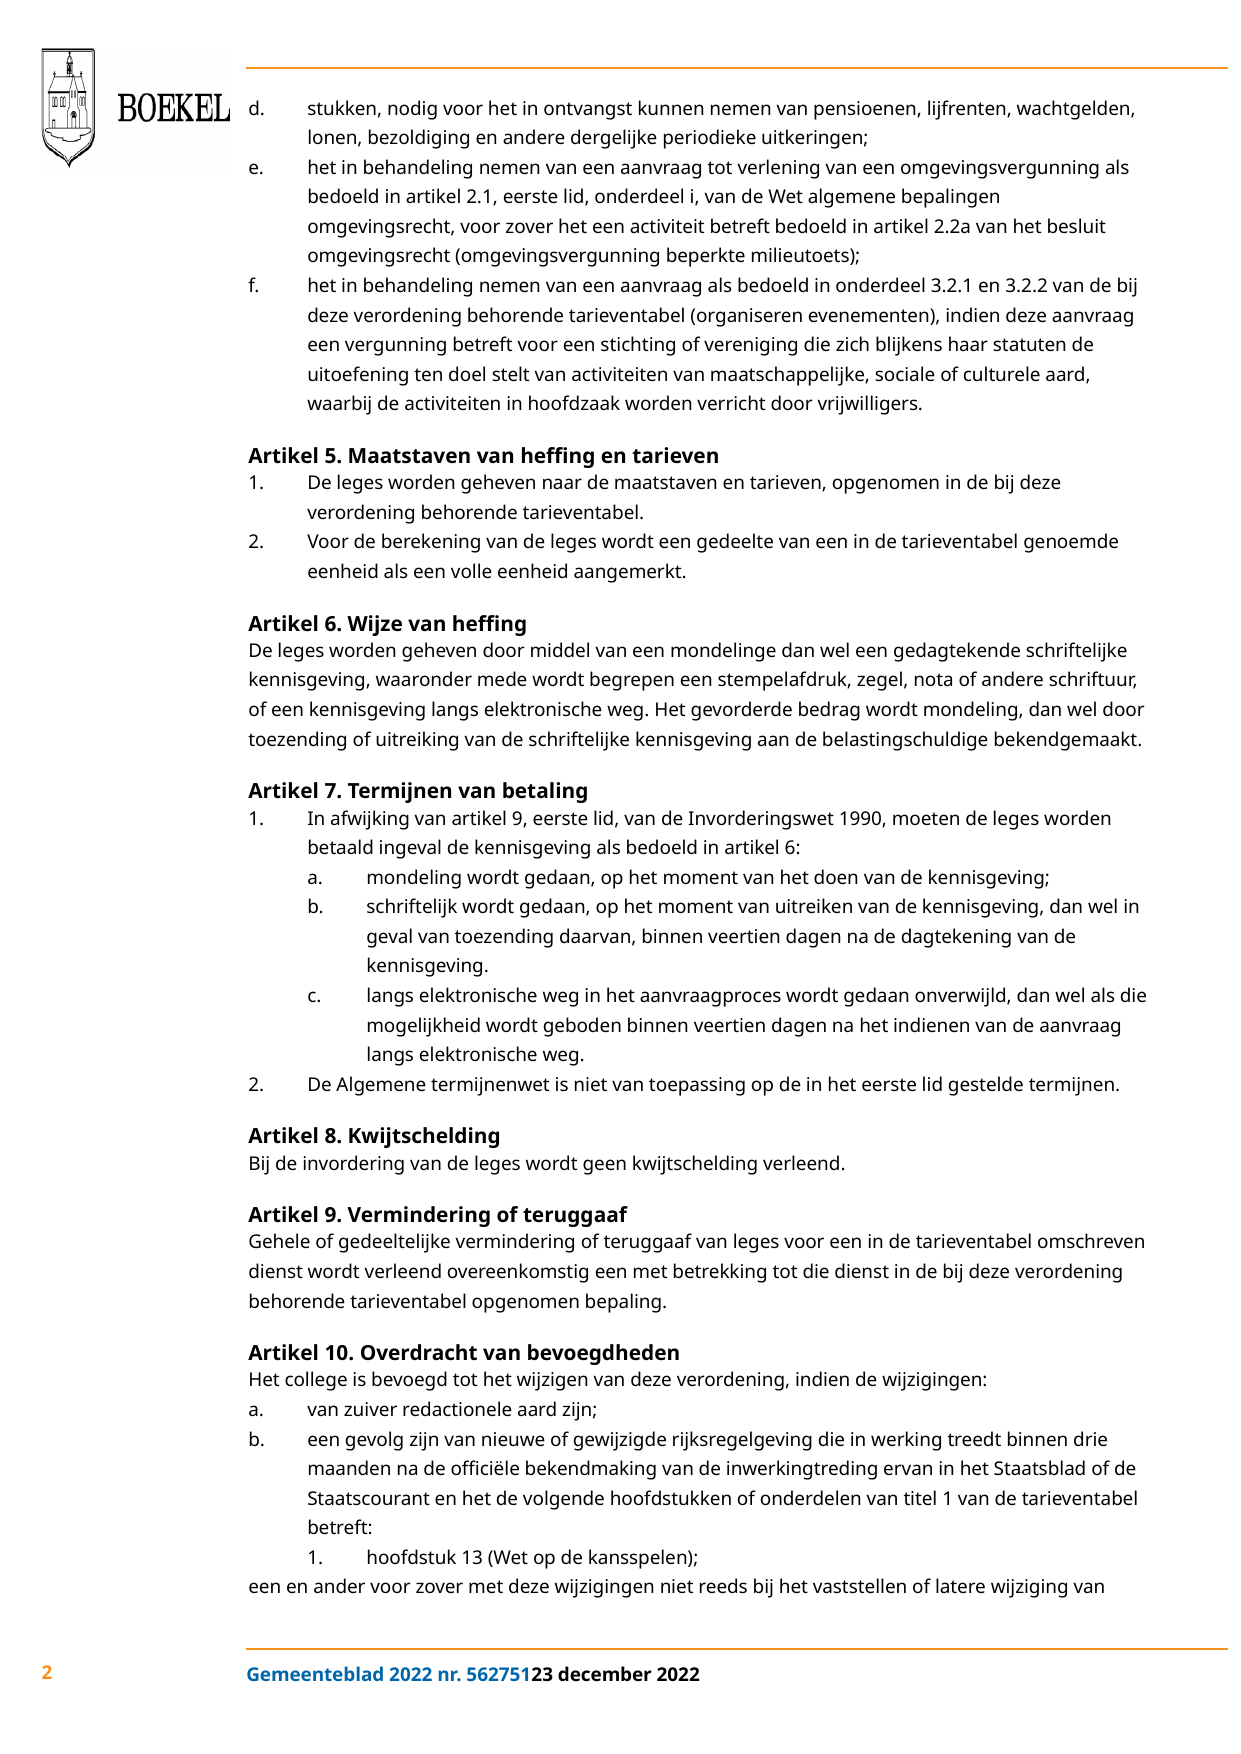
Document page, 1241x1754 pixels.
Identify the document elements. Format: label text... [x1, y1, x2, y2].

text Artikel 10. Overdracht van bevoegdheden [248, 1338, 1152, 1367]
text Artikel 5. Maatstaven van heffing en tarieven [248, 441, 1152, 469]
list mondeling wordt gedaan, op het moment van het doen van de kennisgeving; [307, 864, 1152, 889]
text Artikel 9. Vermindering of teruggaaf [248, 1200, 1152, 1229]
list stukken, nodig voor het in ontvangst kunnen nemen van pensioenen, lijfrenten, wachtgelden, lonen, bezoldiging en andere dergelijke periodieke uitkeringen; [248, 95, 1152, 150]
text Artikel 6. Wijze van heffing [248, 609, 1152, 637]
list langs elektronische weg in het aanvraagproces wordt gedaan onverwijld, dan wel als die mogelijkheid wordt geboden binnen veertien dagen na het indienen van de aanvraag langs elektronische weg. [307, 982, 1152, 1067]
list De leges worden geheven naar de maatstaven en tarieven, opgenomen in de bij deze verordening behorende tarieventabel. [248, 469, 1152, 525]
list schriftelijk wordt gedaan, op het moment van uitreiken van de kennisgeving, dan wel in geval van toezending daarvan, binnen veertien dagen na de dagtekening van de kennisgeving. [307, 893, 1152, 978]
list De Algemene termijnenwet is niet van toepassing op de in het eerste lid gestelde termijnen. [248, 1071, 1152, 1097]
text Artikel 8. Kwijtschelding [248, 1121, 1152, 1150]
text Het college is bevoegd tot het wijzigen van deze verordening, indien de wijzigingen: [248, 1367, 1152, 1392]
text Artikel 7. Termijnen van betaling [248, 776, 1152, 805]
picture [41, 47, 231, 172]
text De leges worden geheven door middel van een mondelinge dan wel een gedagtekende schriftelijke kennisgeving, waaronder mede wordt begrepen een stempelafdruk, zegel, nota of andere schriftuur, of een kennisgeving langs elektronische weg. Het gevorderde bedrag wordt mondeling, dan wel door toezending of uitreiking van de schriftelijke kennisgeving aan de belastingschuldige bekendgemaakt. [248, 637, 1152, 752]
list In afwijking van artikel 9, eerste lid, van de Invorderingswet 1990, moeten de leges worden betaald ingeval de kennisgeving als bedoeld in artikel 6: [248, 805, 1152, 860]
list een gevolg zijn van nieuwe of gewijzigde rijksregelgeving die in werking treedt binnen drie maanden na de officiële bekendmaking van de inwerkingtreding ervan in het Staatsblad of de Staatscourant en het de volgende hoofdstukken of onderdelen van titel 1 van de tarieventabel betreft: [248, 1426, 1152, 1540]
list hoofdstuk 13 (Wet op de kansspelen); [307, 1544, 1152, 1570]
list van zuiver redactionele aard zijn; [248, 1396, 1152, 1422]
list Voor de berekening van de leges wordt een gedeelte van een in de tarieventabel genoemde eenheid als een volle eenheid aangemerkt. [248, 529, 1152, 584]
text een en ander voor zover met deze wijzigingen niet reeds bij het vaststellen of latere wijziging van [248, 1574, 1152, 1599]
list het in behandeling nemen van een aanvraag tot verlening van een omgevingsvergunning als bedoeld in artikel 2.1, eerste lid, onderdeel i, van de Wet algemene bepalingen omgevingsrecht, voor zover het een activiteit betreft bedoeld in artikel 2.2a van het besluit omgevingsrecht (omgevingsvergunning beperkte milieutoets); [248, 154, 1152, 268]
text Gehele of gedeeltelijke vermindering of teruggaaf van leges voor een in de tarieventabel omschreven dienst wordt verleend overeenkomstig een met betrekking tot die dienst in de bij deze verordening behorende tarieventabel opgenomen bepaling. [248, 1229, 1152, 1313]
text Bij de invordering van de leges wordt geen kwijtschelding verleend. [248, 1150, 1152, 1176]
list het in behandeling nemen van een aanvraag als bedoeld in onderdeel 3.2.1 en 3.2.2 van de bij deze verordening behorende tarieventabel (organiseren evenementen), indien deze aanvraag een vergunning betreft voor een stichting of vereniging die zich blijkens haar statuten de uitoefening ten doel stelt van activiteiten van maatschappelijke, sociale of culturele aard, waarbij de activiteiten in hoofdzaak worden verricht door vrijwilligers. [248, 272, 1152, 416]
